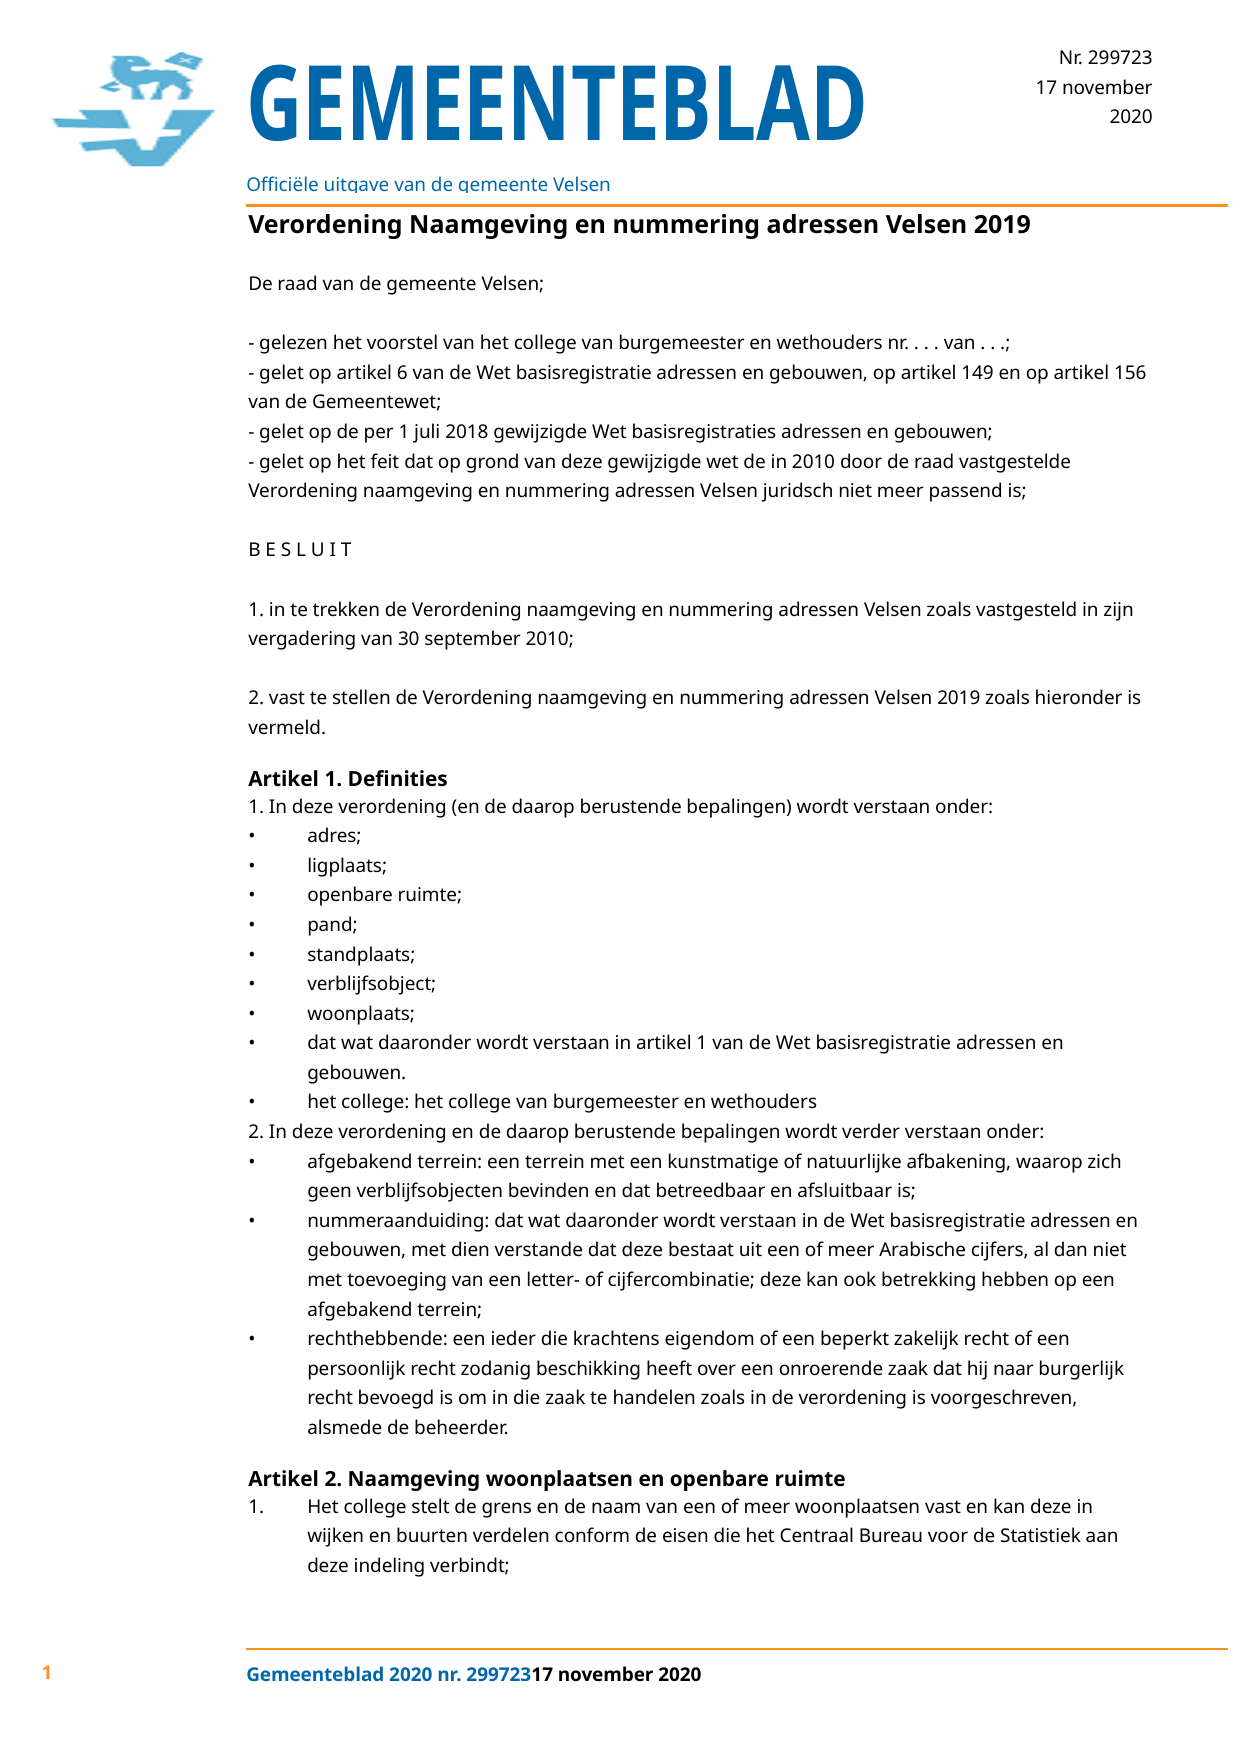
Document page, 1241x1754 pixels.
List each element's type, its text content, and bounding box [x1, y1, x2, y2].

list Het college stelt de grens en de naam van een of meer woonplaatsen vast en kan deze in wijken en buurten verdelen conform de eisen die het Centraal Bureau voor de Statistiek aan deze indeling verbindt; [248, 1493, 1152, 1578]
list rechthebbende: een ieder die krachtens eigendom of een beperkt zakelijk recht of een persoonlijk recht zodanig beschikking heeft over een onroerende zaak dat hij naar burgerlijk recht bevoegd is om in die zaak te handelen zoals in de verordening is voorgeschreven, alsmede de beheerder. [248, 1325, 1152, 1440]
text - gelet op het feit dat op grond van deze gewijzigde wet de in 2010 door de raad vastgestelde Verordening naamgeving en nummering adressen Velsen juridsch niet meer passend is; [248, 448, 1152, 503]
list openbare ruimte; [248, 882, 1152, 907]
list adres; [248, 822, 1152, 848]
list het college: het college van burgemeester en wethouders [248, 1089, 1152, 1114]
text Artikel 1. Definities [248, 764, 1152, 793]
text - gelezen het voorstel van het college van burgemeester en wethouders nr. . . . van . . .; [248, 329, 1152, 355]
list dat wat daaronder wordt verstaan in artikel 1 van de Wet basisregistratie adressen en gebouwen. [248, 1029, 1152, 1085]
list ligplaats; [248, 852, 1152, 878]
list verblijfsobject; [248, 970, 1152, 996]
text 2. In deze verordening en de daarop berustende bepalingen wordt verder verstaan onder: [248, 1118, 1152, 1144]
text 1. in te trekken de Verordening naamgeving en nummering adressen Velsen zoals vastgesteld in zijn vergadering van 30 september 2010; [248, 596, 1152, 651]
text Verordening Naamgeving en nummering adressen Velsen 2019 [248, 207, 1152, 241]
list woonplaats; [248, 1000, 1152, 1026]
list pand; [248, 911, 1152, 937]
text B E S L U I T [248, 537, 1152, 562]
text 1. In deze verordening (en de daarop berustende bepalingen) wordt verstaan onder: [248, 793, 1152, 819]
list standplaats; [248, 941, 1152, 967]
text De raad van de gemeente Velsen; [248, 270, 1152, 296]
text Artikel 2. Naamgeving woonplaatsen en openbare ruimte [248, 1464, 1152, 1493]
text 2. vast te stellen de Verordening naamgeving en nummering adressen Velsen 2019 zoals hieronder is vermeld. [248, 684, 1152, 740]
text - gelet op de per 1 juli 2018 gewijzigde Wet basisregistraties adressen en gebouwen; [248, 418, 1152, 444]
picture [41, 47, 231, 172]
text - gelet op artikel 6 van de Wet basisregistratie adressen en gebouwen, op artikel 149 en op artikel 156 van de Gemeentewet; [248, 359, 1152, 414]
list nummeraanduiding: dat wat daaronder wordt verstaan in de Wet basisregistratie adressen en gebouwen, met dien verstande dat deze bestaat uit een of meer Arabische cijfers, al dan niet met toevoeging van een letter- of cijfercombinatie; deze kan ook betrekking hebben op een afgebakend terrein; [248, 1207, 1152, 1322]
list afgebakend terrein: een terrein met een kunstmatige of natuurlijke afbakening, waarop zich geen verblijfsobjecten bevinden en dat betreedbaar en afsluitbaar is; [248, 1148, 1152, 1203]
